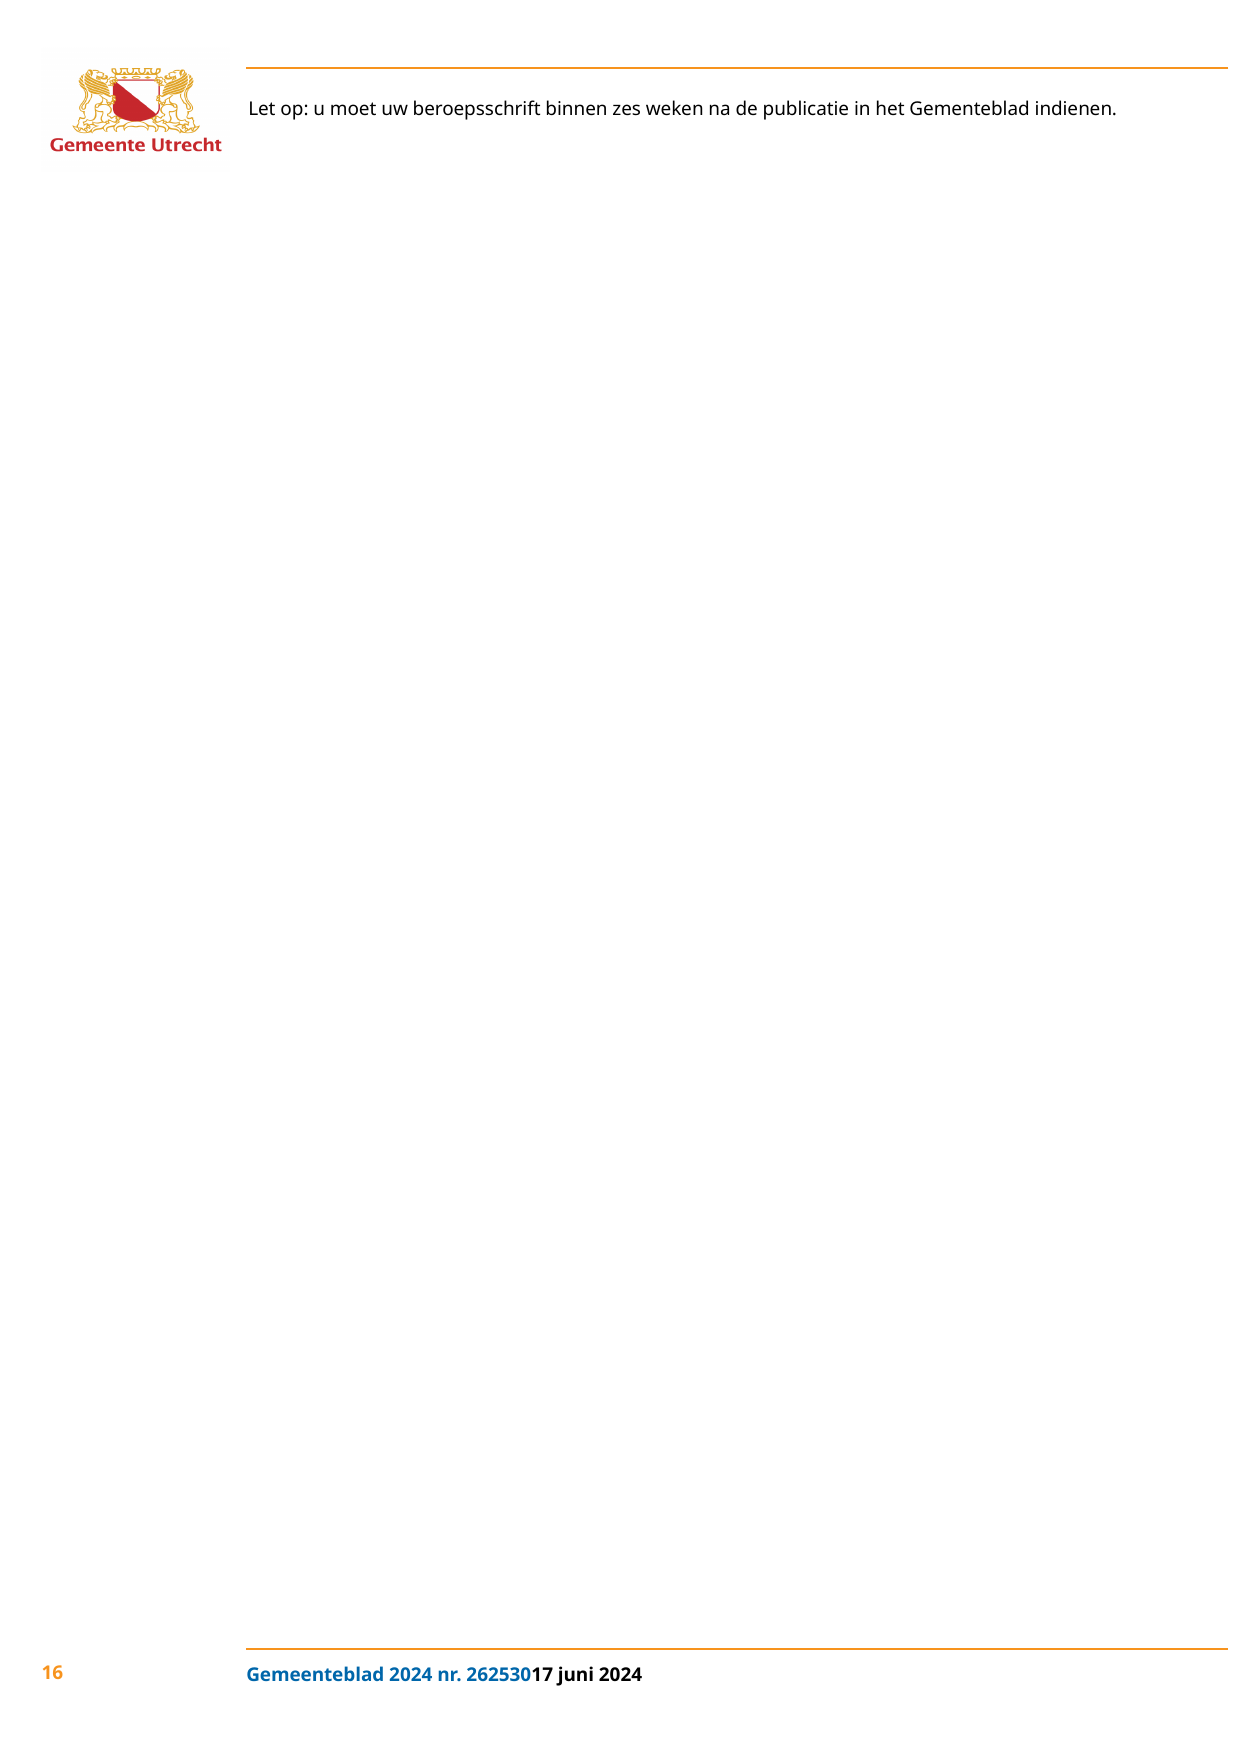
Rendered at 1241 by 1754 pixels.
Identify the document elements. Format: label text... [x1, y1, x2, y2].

text Let op: u moet uw beroepsschrift binnen zes weken na de publicatie in het Gementeblad indienen. [248, 95, 1152, 121]
picture [41, 47, 231, 172]
